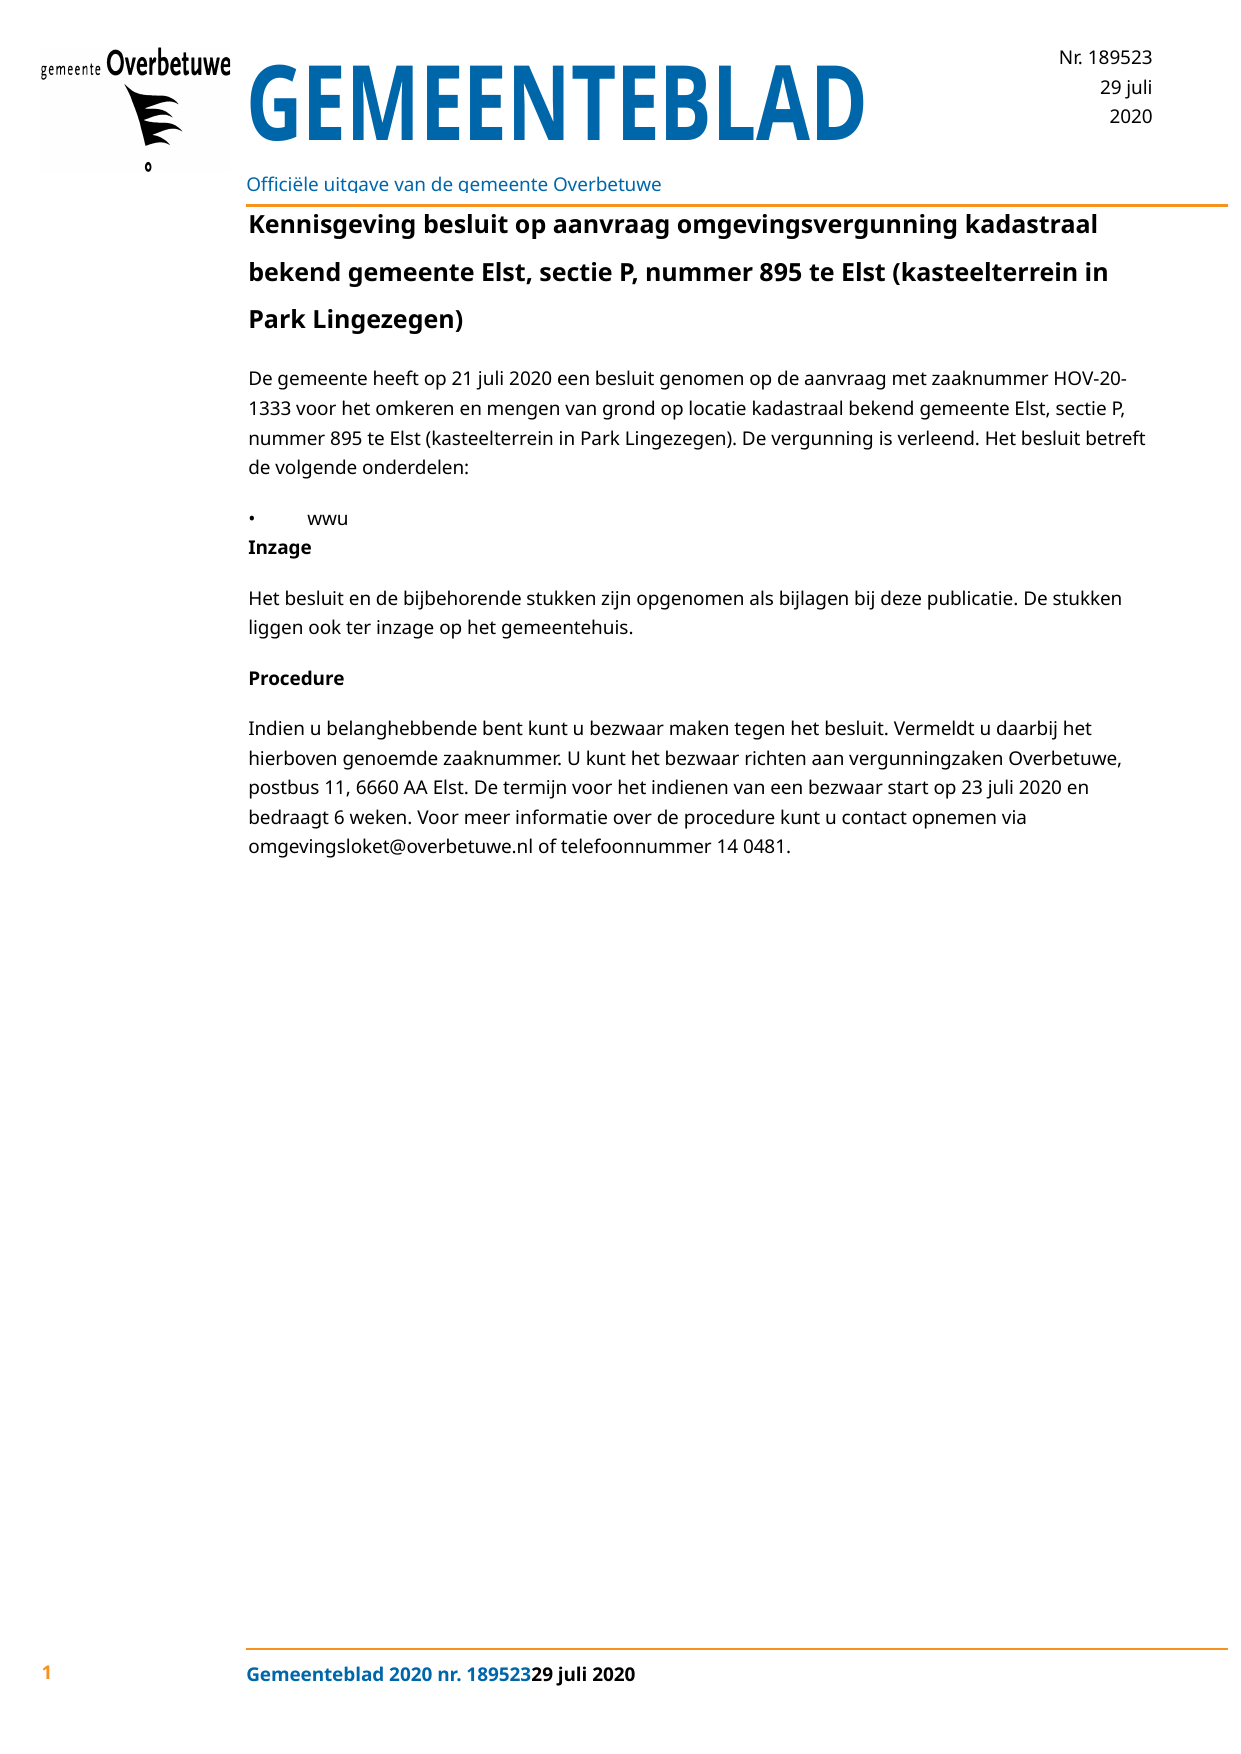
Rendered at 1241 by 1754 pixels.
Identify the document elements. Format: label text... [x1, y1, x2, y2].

picture [41, 47, 231, 172]
text Indien u belanghebbende bent kunt u bezwaar maken tegen het besluit. Vermeldt u daarbij het hierboven genoemde zaaknummer. U kunt het bezwaar richten aan vergunningzaken Overbetuwe, postbus 11, 6660 AA Elst. De termijn voor het indienen van een bezwaar start op 23 juli 2020 en bedraagt 6 weken. Voor meer informatie over de procedure kunt u contact opnemen via omgevingsloket@overbetuwe.nl of telefoonnummer 14 0481. [248, 715, 1152, 859]
list wwu [248, 505, 1152, 530]
text Procedure [248, 665, 1152, 690]
text Kennisgeving besluit op aanvraag omgevingsvergunning kadastraal bekend gemeente Elst, sectie P, nummer 895 te Elst (kasteelterrein in Park Lingezegen) [248, 207, 1152, 336]
text Inzage [248, 534, 1152, 560]
text Het besluit en de bijbehorende stukken zijn opgenomen als bijlagen bij deze publicatie. De stukken liggen ook ter inzage op het gemeentehuis. [248, 585, 1152, 640]
text De gemeente heeft op 21 juli 2020 een besluit genomen op de aanvraag met zaaknummer HOV-20-1333 voor het omkeren en mengen van grond op locatie kadastraal bekend gemeente Elst, sectie P, nummer 895 te Elst (kasteelterrein in Park Lingezegen). De vergunning is verleend. Het besluit betreft de volgende onderdelen: [248, 366, 1152, 480]
